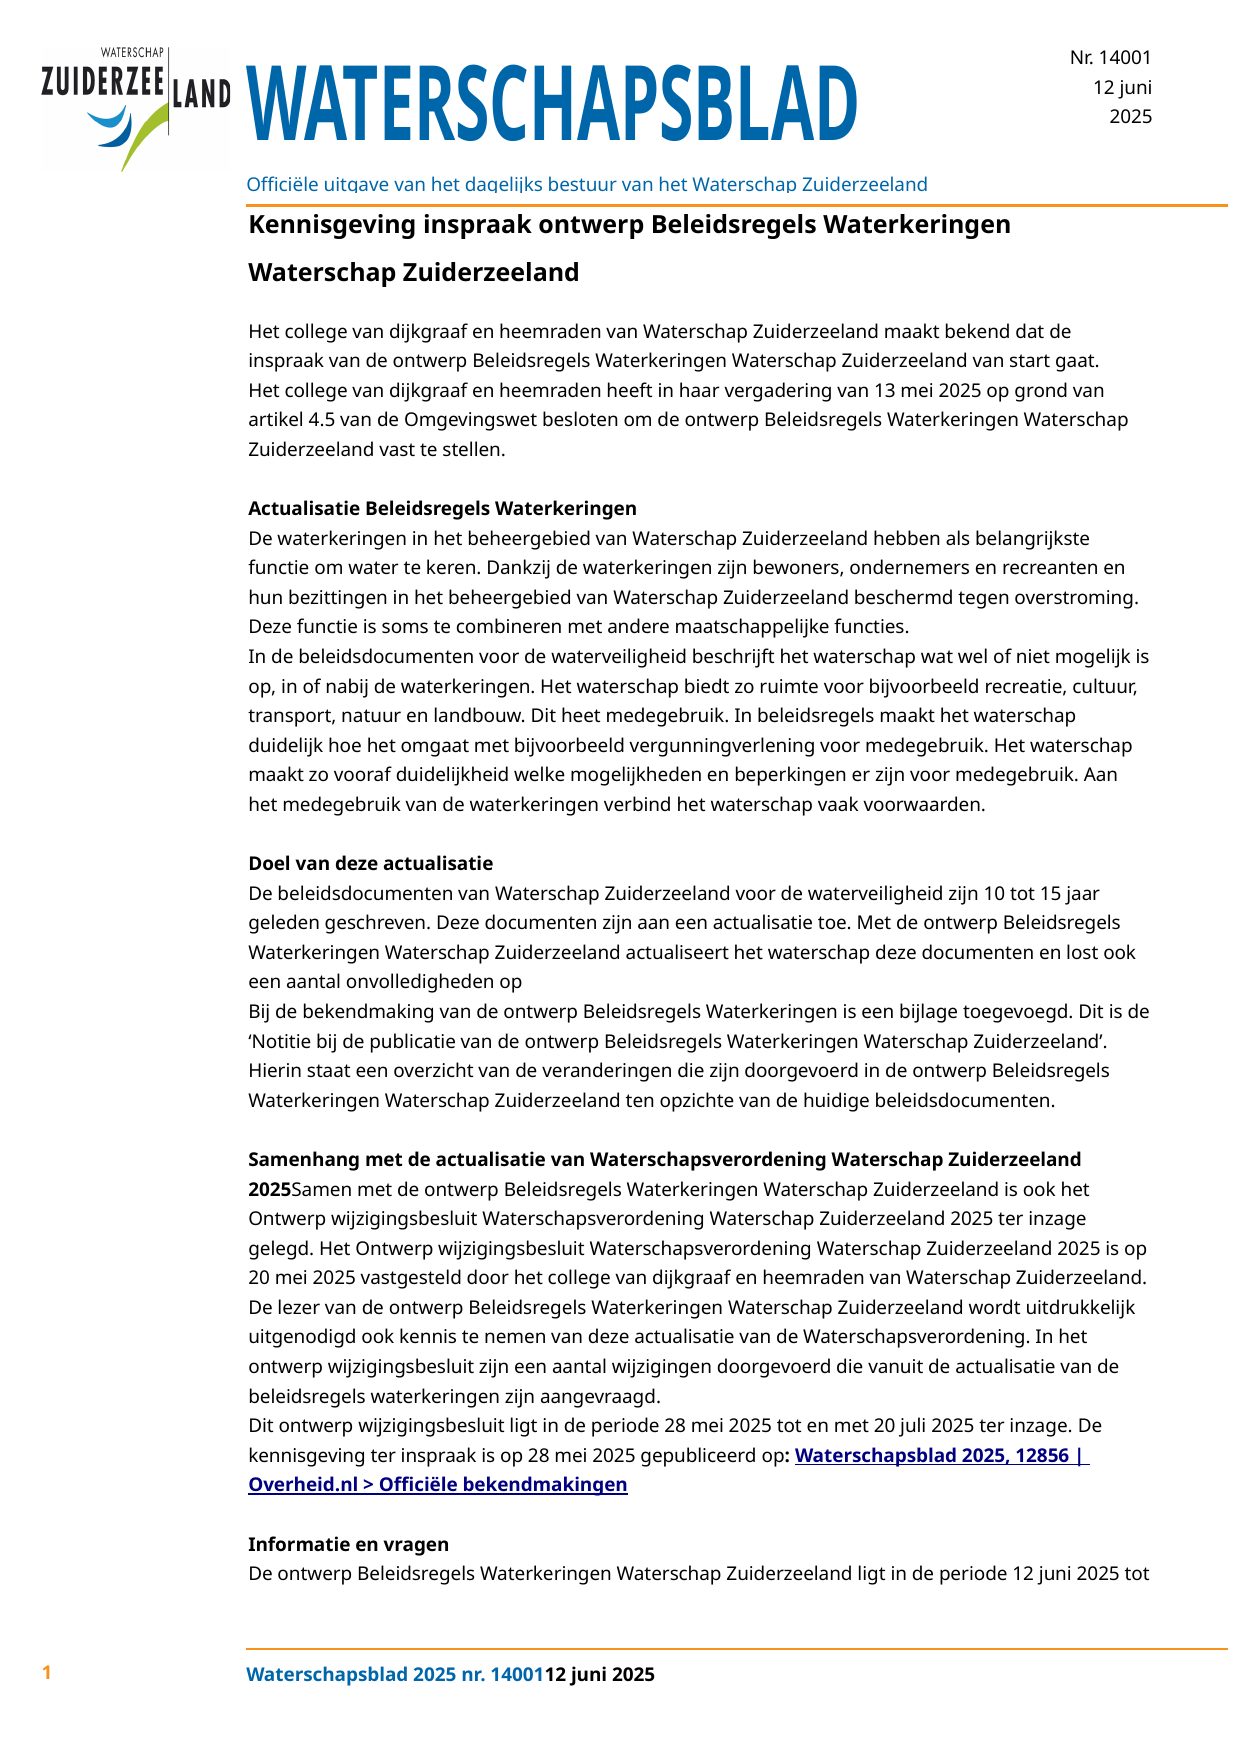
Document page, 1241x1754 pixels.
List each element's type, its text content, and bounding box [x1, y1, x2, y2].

text De waterkeringen in het beheergebied van Waterschap Zuiderzeeland hebben als belangrijkste functie om water te keren. Dankzij de waterkeringen zijn bewoners, ondernemers en recreanten en hun bezittingen in het beheergebied van Waterschap Zuiderzeeland beschermd tegen overstroming. Deze functie is soms te combineren met andere maatschappelijke functies. [248, 525, 1152, 639]
text De beleidsdocumenten van Waterschap Zuiderzeeland voor de waterveiligheid zijn 10 tot 15 jaar geleden geschreven. Deze documenten zijn aan een actualisatie toe. Met de ontwerp Beleidsregels Waterkeringen Waterschap Zuiderzeeland actualiseert het waterschap deze documenten en lost ook een aantal onvolledigheden op [248, 880, 1152, 994]
text Actualisatie Beleidsregels Waterkeringen [248, 495, 1152, 521]
text Dit ontwerp wijzigingsbesluit ligt in de periode 28 mei 2025 tot en met 20 juli 2025 ter inzage. De kennisgeving ter inspraak is op 28 mei 2025 gepubliceerd op: Waterschapsblad 2025, 12856 | Overheid.nl > Officiële bekendmakingen [248, 1412, 1152, 1497]
text Het college van dijkgraaf en heemraden van Waterschap Zuiderzeeland maakt bekend dat de inspraak van de ontwerp Beleidsregels Waterkeringen Waterschap Zuiderzeeland van start gaat. [248, 318, 1152, 373]
text Het college van dijkgraaf en heemraden heeft in haar vergadering van 13 mei 2025 op grond van artikel 4.5 van de Omgevingswet besloten om de ontwerp Beleidsregels Waterkeringen Waterschap Zuiderzeeland vast te stellen. [248, 377, 1152, 462]
text Informatie en vragen [248, 1531, 1152, 1557]
text De lezer van de ontwerp Beleidsregels Waterkeringen Waterschap Zuiderzeeland wordt uitdrukkelijk uitgenodigd ook kennis te nemen van deze actualisatie van de Waterschapsverordening. In het ontwerp wijzigingsbesluit zijn een aantal wijzigingen doorgevoerd die vanuit de actualisatie van de beleidsregels waterkeringen zijn aangevraagd. [248, 1294, 1152, 1409]
text Kennisgeving inspraak ontwerp Beleidsregels Waterkeringen Waterschap Zuiderzeeland [248, 207, 1152, 288]
text Bij de bekendmaking van de ontwerp Beleidsregels Waterkeringen is een bijlage toegevoegd. Dit is de ‘Notitie bij de publicatie van de ontwerp Beleidsregels Waterkeringen Waterschap Zuiderzeeland’. Hierin staat een overzicht van de veranderingen die zijn doorgevoerd in de ontwerp Beleidsregels Waterkeringen Waterschap Zuiderzeeland ten opzichte van de huidige beleidsdocumenten. [248, 998, 1152, 1113]
picture [41, 47, 231, 172]
text Doel van deze actualisatie [248, 850, 1152, 876]
text In de beleidsdocumenten voor de waterveiligheid beschrijft het waterschap wat wel of niet mogelijk is op, in of nabij de waterkeringen. Het waterschap biedt zo ruimte voor bijvoorbeeld recreatie, cultuur, transport, natuur en landbouw. Dit heet medegebruik. In beleidsregels maakt het waterschap duidelijk hoe het omgaat met bijvoorbeeld vergunningverlening voor medegebruik. Het waterschap maakt zo vooraf duidelijkheid welke mogelijkheden en beperkingen er zijn voor medegebruik. Aan het medegebruik van de waterkeringen verbind het waterschap vaak voorwaarden. [248, 643, 1152, 817]
text Samenhang met de actualisatie van Waterschapsverordening Waterschap Zuiderzeeland 2025Samen met de ontwerp Beleidsregels Waterkeringen Waterschap Zuiderzeeland is ook het Ontwerp wijzigingsbesluit Waterschapsverordening Waterschap Zuiderzeeland 2025 ter inzage gelegd. Het Ontwerp wijzigingsbesluit Waterschapsverordening Waterschap Zuiderzeeland 2025 is op 20 mei 2025 vastgesteld door het college van dijkgraaf en heemraden van Waterschap Zuiderzeeland. [248, 1146, 1152, 1290]
text De ontwerp Beleidsregels Waterkeringen Waterschap Zuiderzeeland ligt in de periode 12 juni 2025 tot [248, 1560, 1152, 1586]
